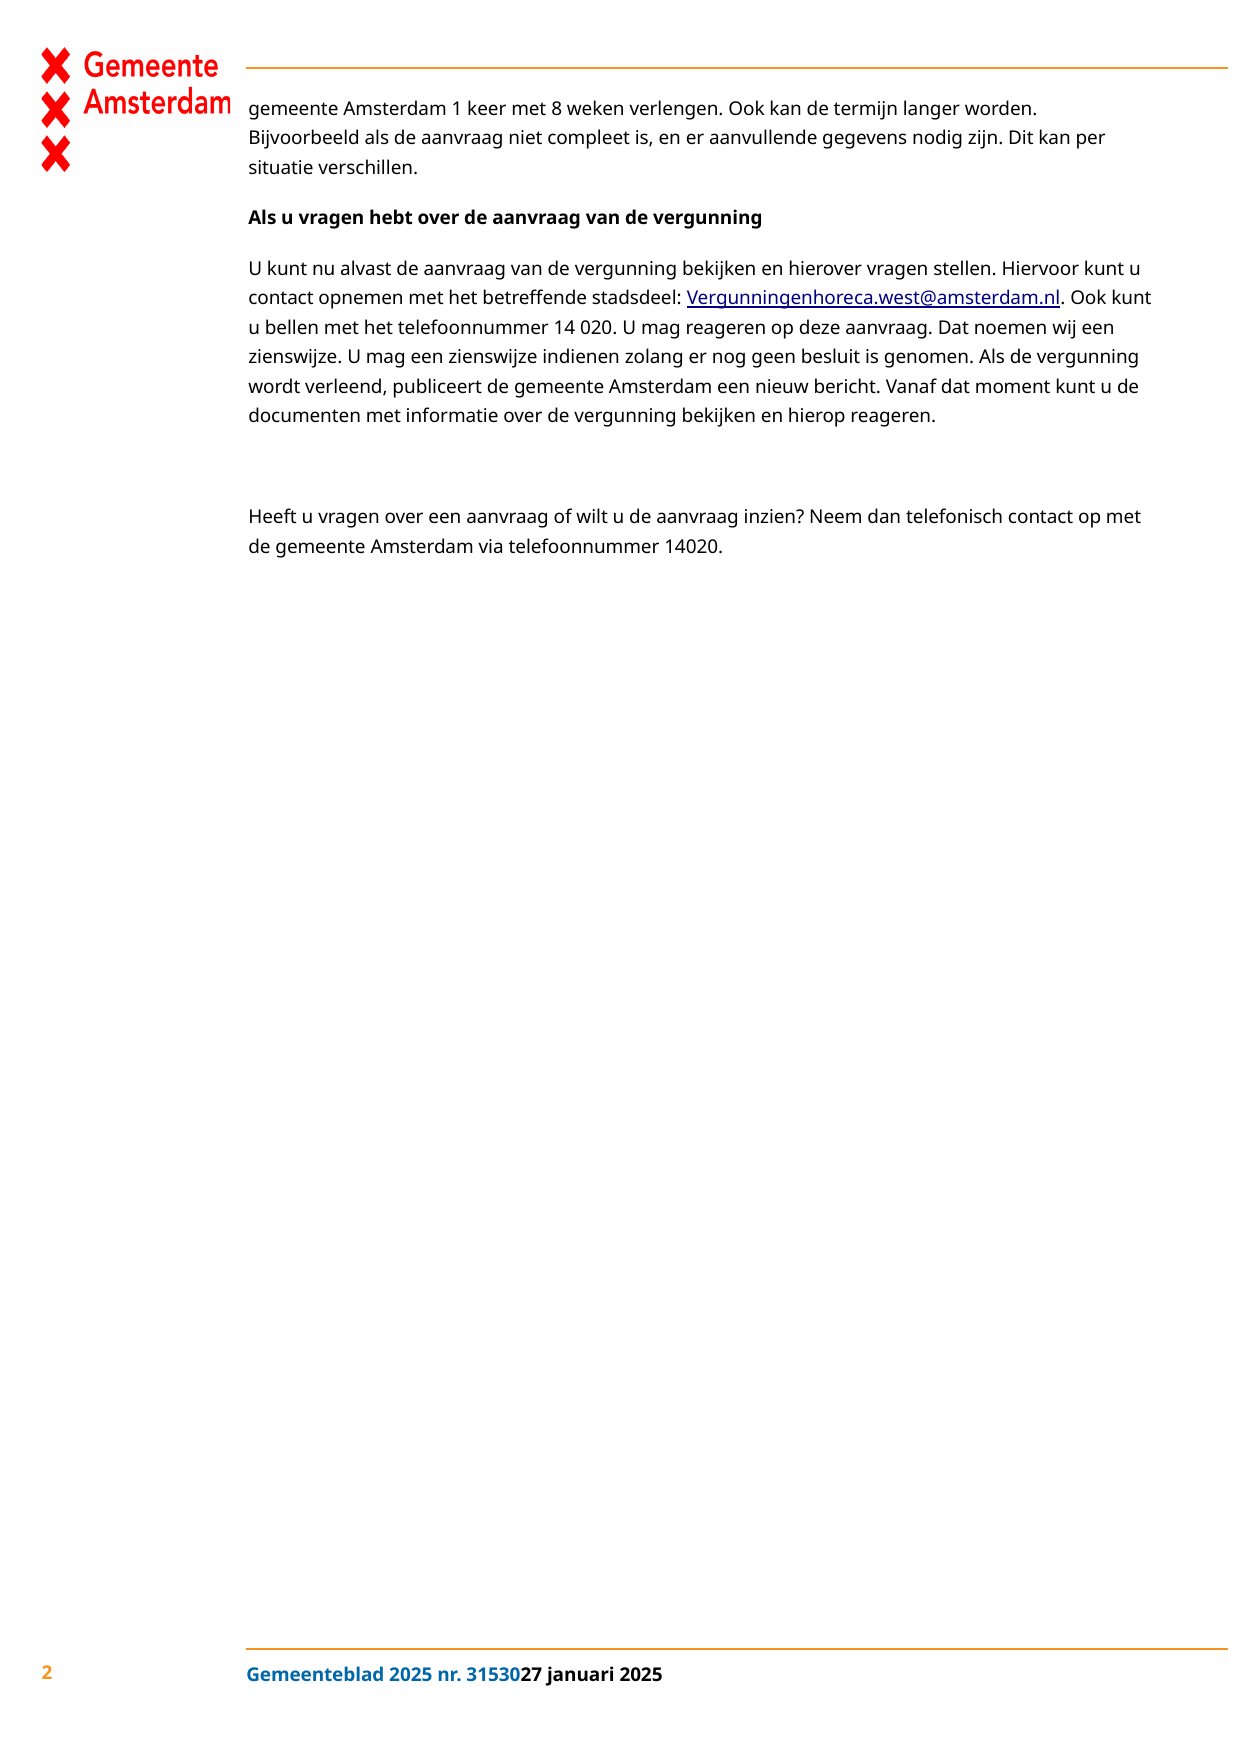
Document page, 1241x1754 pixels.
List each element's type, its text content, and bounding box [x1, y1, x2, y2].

text gemeente Amsterdam 1 keer met 8 weken verlengen. Ook kan de termijn langer worden. Bijvoorbeeld als de aanvraag niet compleet is, en er aanvullende gegevens nodig zijn. Dit kan per situatie verschillen. [248, 95, 1152, 180]
picture [41, 47, 231, 172]
text Heeft u vragen over een aanvraag of wilt u de aanvraag inzien? Neem dan telefonisch contact op met de gemeente Amsterdam via telefoonnummer 14020. [248, 503, 1152, 559]
text Als u vragen hebt over de aanvraag van de vergunning [248, 204, 1152, 230]
text U kunt nu alvast de aanvraag van de vergunning bekijken en hierover vragen stellen. Hiervoor kunt u contact opnemen met het betreffende stadsdeel: Vergunningenhoreca.west@amsterdam.nl. Ook kunt u bellen met het telefoonnummer 14 020. U mag reageren op deze aanvraag. Dat noemen wij een zienswijze. U mag een zienswijze indienen zolang er nog geen besluit is genomen. Als de vergunning wordt verleend, publiceert de gemeente Amsterdam een nieuw bericht. Vanaf dat moment kunt u de documenten met informatie over de vergunning bekijken en hierop reageren. [248, 255, 1152, 428]
